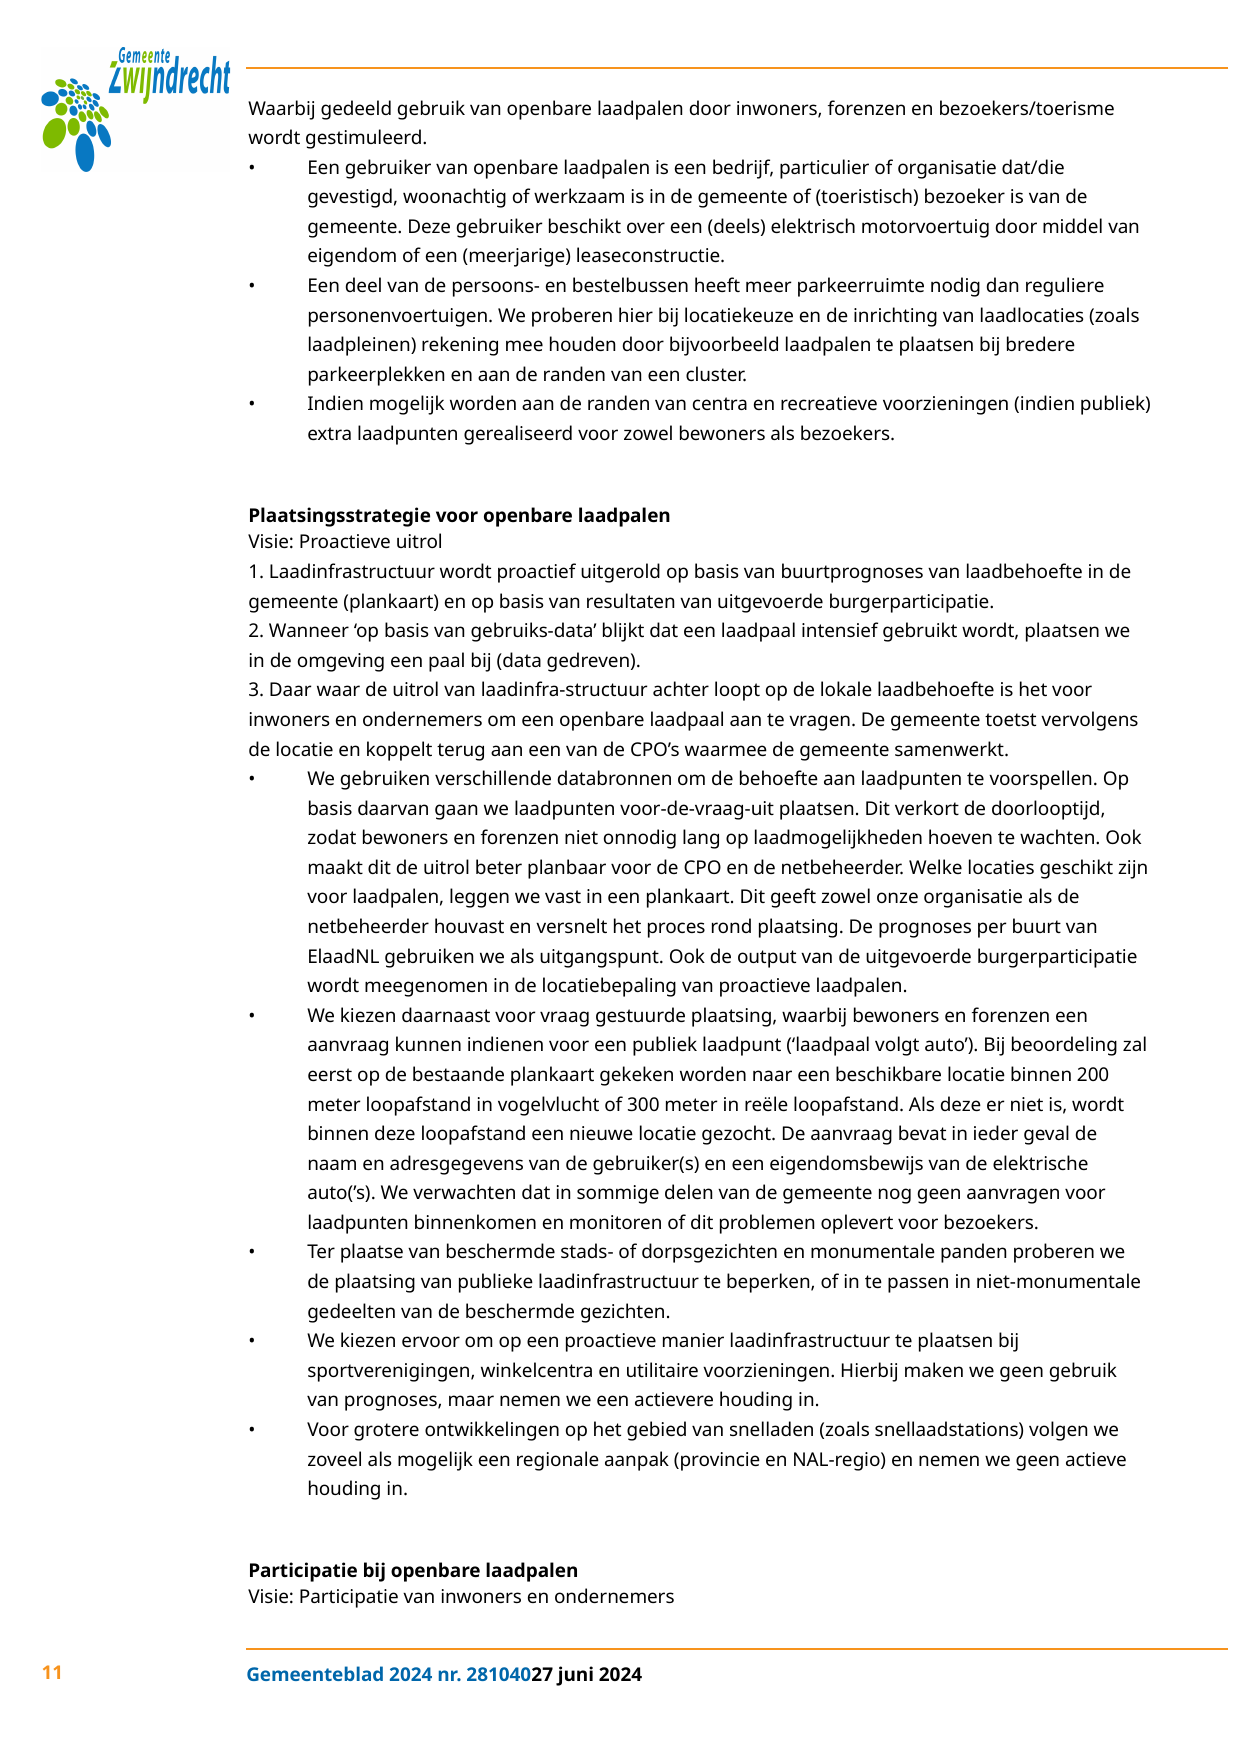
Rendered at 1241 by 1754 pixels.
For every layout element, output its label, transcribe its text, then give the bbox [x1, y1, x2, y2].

text 2. Wanneer ‘op basis van gebruiks-data’ blijkt dat een laadpaal intensief gebruikt wordt, plaatsen we in de omgeving een paal bij (data gedreven). [248, 617, 1152, 673]
list We kiezen daarnaast voor vraag gestuurde plaatsing, waarbij bewoners en forenzen een aanvraag kunnen indienen voor een publiek laadpunt (‘laadpaal volgt auto’). Bij beoordeling zal eerst op de bestaande plankaart gekeken worden naar een beschikbare locatie binnen 200 meter loopafstand in vogelvlucht of 300 meter in reële loopafstand. Als deze er niet is, wordt binnen deze loopafstand een nieuwe locatie gezocht. De aanvraag bevat in ieder geval de naam en adresgegevens van de gebruiker(s) en een eigendomsbewijs van de elektrische auto(’s). We verwachten dat in sommige delen van de gemeente nog geen aanvragen voor laadpunten binnenkomen en monitoren of dit problemen oplevert voor bezoekers. [248, 1002, 1152, 1235]
list We gebruiken verschillende databronnen om de behoefte aan laadpunten te voorspellen. Op basis daarvan gaan we laadpunten voor-de-vraag-uit plaatsen. Dit verkort de doorlooptijd, zodat bewoners en forenzen niet onnodig lang op laadmogelijkheden hoeven te wachten. Ook maakt dit de uitrol beter planbaar voor de CPO en de netbeheerder. Welke locaties geschikt zijn voor laadpalen, leggen we vast in een plankaart. Dit geeft zowel onze organisatie als de netbeheerder houvast en versnelt het proces rond plaatsing. De prognoses per buurt van ElaadNL gebruiken we als uitgangspunt. Ook de output van de uitgevoerde burgerparticipatie wordt meegenomen in de locatiebepaling van proactieve laadpalen. [248, 765, 1152, 998]
list Voor grotere ontwikkelingen op het gebied van snelladen (zoals snellaadstations) volgen we zoveel als mogelijk een regionale aanpak (provincie en NAL-regio) en nemen we geen actieve houding in. [248, 1416, 1152, 1501]
text 1. Laadinfrastructuur wordt proactief uitgerold op basis van buurtprognoses van laadbehoefte in de gemeente (plankaart) en op basis van resultaten van uitgevoerde burgerparticipatie. [248, 558, 1152, 613]
text Visie: Proactieve uitrol [248, 529, 1152, 554]
text Participatie bij openbare laadpalen [248, 1555, 1152, 1584]
list Indien mogelijk worden aan de randen van centra en recreatieve voorzieningen (indien publiek) extra laadpunten gerealiseerd voor zowel bewoners als bezoekers. [248, 391, 1152, 446]
list Een deel van de persoons- en bestelbussen heeft meer parkeerruimte nodig dan reguliere personenvoertuigen. We proberen hier bij locatiekeuze en de inrichting van laadlocaties (zoals laadpleinen) rekening mee houden door bijvoorbeeld laadpalen te plaatsen bij bredere parkeerplekken en aan de randen van een cluster. [248, 272, 1152, 387]
picture [41, 47, 231, 172]
list Een gebruiker van openbare laadpalen is een bedrijf, particulier of organisatie dat/die gevestigd, woonachtig of werkzaam is in de gemeente of (toeristisch) bezoeker is van de gemeente. Deze gebruiker beschikt over een (deels) elektrisch motorvoertuig door middel van eigendom of een (meerjarige) leaseconstructie. [248, 154, 1152, 268]
text Waarbij gedeeld gebruik van openbare laadpalen door inwoners, forenzen en bezoekers/toerisme wordt gestimuleerd. [248, 95, 1152, 150]
text 3. Daar waar de uitrol van laadinfra-structuur achter loopt op de lokale laadbehoefte is het voor inwoners en ondernemers om een openbare laadpaal aan te vragen. De gemeente toetst vervolgens de locatie en koppelt terug aan een van de CPO’s waarmee de gemeente samenwerkt. [248, 677, 1152, 761]
list Ter plaatse van beschermde stads- of dorpsgezichten en monumentale panden proberen we de plaatsing van publieke laadinfrastructuur te beperken, of in te passen in niet-monumentale gedeelten van de beschermde gezichten. [248, 1239, 1152, 1323]
text Visie: Participatie van inwoners en ondernemers [248, 1584, 1152, 1609]
text Plaatsingsstrategie voor openbare laadpalen [248, 500, 1152, 529]
list We kiezen ervoor om op een proactieve manier laadinfrastructuur te plaatsen bij sportverenigingen, winkelcentra en utilitaire voorzieningen. Hierbij maken we geen gebruik van prognoses, maar nemen we een actievere houding in. [248, 1327, 1152, 1412]
